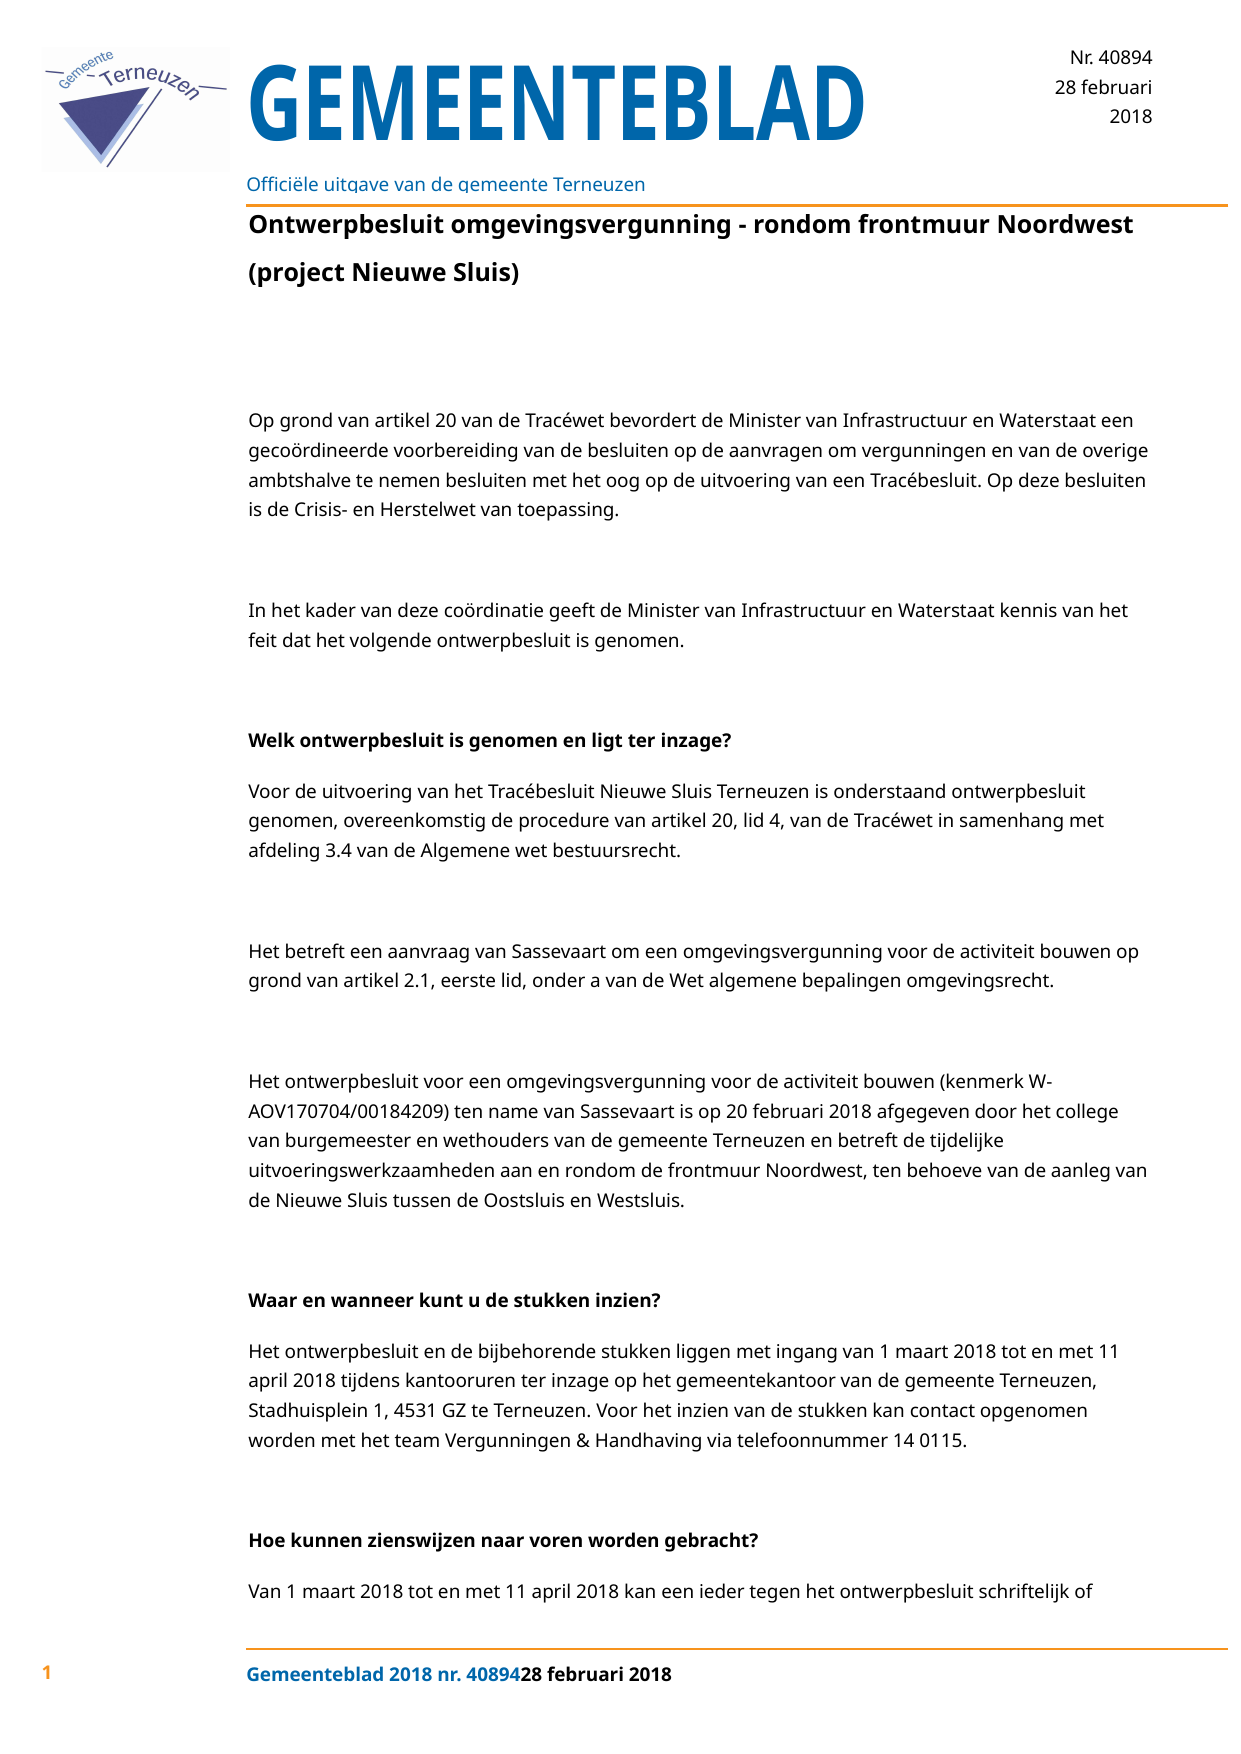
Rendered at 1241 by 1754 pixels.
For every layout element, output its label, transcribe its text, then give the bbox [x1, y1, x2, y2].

text Op grond van artikel 20 van de Tracéwet bevordert de Minister van Infrastructuur en Waterstaat een gecoördineerde voorbereiding van de besluiten op de aanvragen om vergunningen en van de overige ambtshalve te nemen besluiten met het oog op de uitvoering van een Tracébesluit. Op deze besluiten is de Crisis- en Herstelwet van toepassing. [248, 408, 1152, 522]
text Voor de uitvoering van het Tracébesluit Nieuwe Sluis Terneuzen is onderstaand ontwerpbesluit genomen, overeenkomstig de procedure van artikel 20, lid 4, van de Tracéwet in samenhang met afdeling 3.4 van de Algemene wet bestuursrecht. [248, 778, 1152, 863]
picture [41, 47, 231, 172]
text Het betreft een aanvraag van Sassevaart om een omgevingsvergunning voor de activiteit bouwen op grond van artikel 2.1, eerste lid, onder a van de Wet algemene bepalingen omgevingsrecht. [248, 938, 1152, 993]
text In het kader van deze coördinatie geeft de Minister van Infrastructuur en Waterstaat kennis van het feit dat het volgende ontwerpbesluit is genomen. [248, 597, 1152, 652]
text Waar en wanneer kunt u de stukken inzien? [248, 1288, 1152, 1313]
text Hoe kunnen zienswijzen naar voren worden gebracht? [248, 1528, 1152, 1553]
text Het ontwerpbesluit voor een omgevingsvergunning voor de activiteit bouwen (kenmerk W-AOV170704/00184209) ten name van Sassevaart is op 20 februari 2018 afgegeven door het college van burgemeester en wethouders van de gemeente Terneuzen en betreft de tijdelijke uitvoeringswerkzaamheden aan en rondom de frontmuur Noordwest, ten behoeve van de aanleg van de Nieuwe Sluis tussen de Oostsluis en Westsluis. [248, 1068, 1152, 1212]
text Ontwerpbesluit omgevingsvergunning - rondom frontmuur Noordwest (project Nieuwe Sluis) [248, 207, 1152, 288]
text Van 1 maart 2018 tot en met 11 april 2018 kan een ieder tegen het ontwerpbesluit schriftelijk of [248, 1578, 1152, 1604]
text Het ontwerpbesluit en de bijbehorende stukken liggen met ingang van 1 maart 2018 tot en met 11 april 2018 tijdens kantooruren ter inzage op het gemeentekantoor van de gemeente Terneuzen, Stadhuisplein 1, 4531 GZ te Terneuzen. Voor het inzien van de stukken kan contact opgenomen worden met het team Vergunningen & Handhaving via telefoonnummer 14 0115. [248, 1338, 1152, 1452]
text Welk ontwerpbesluit is genomen en ligt ter inzage? [248, 728, 1152, 753]
